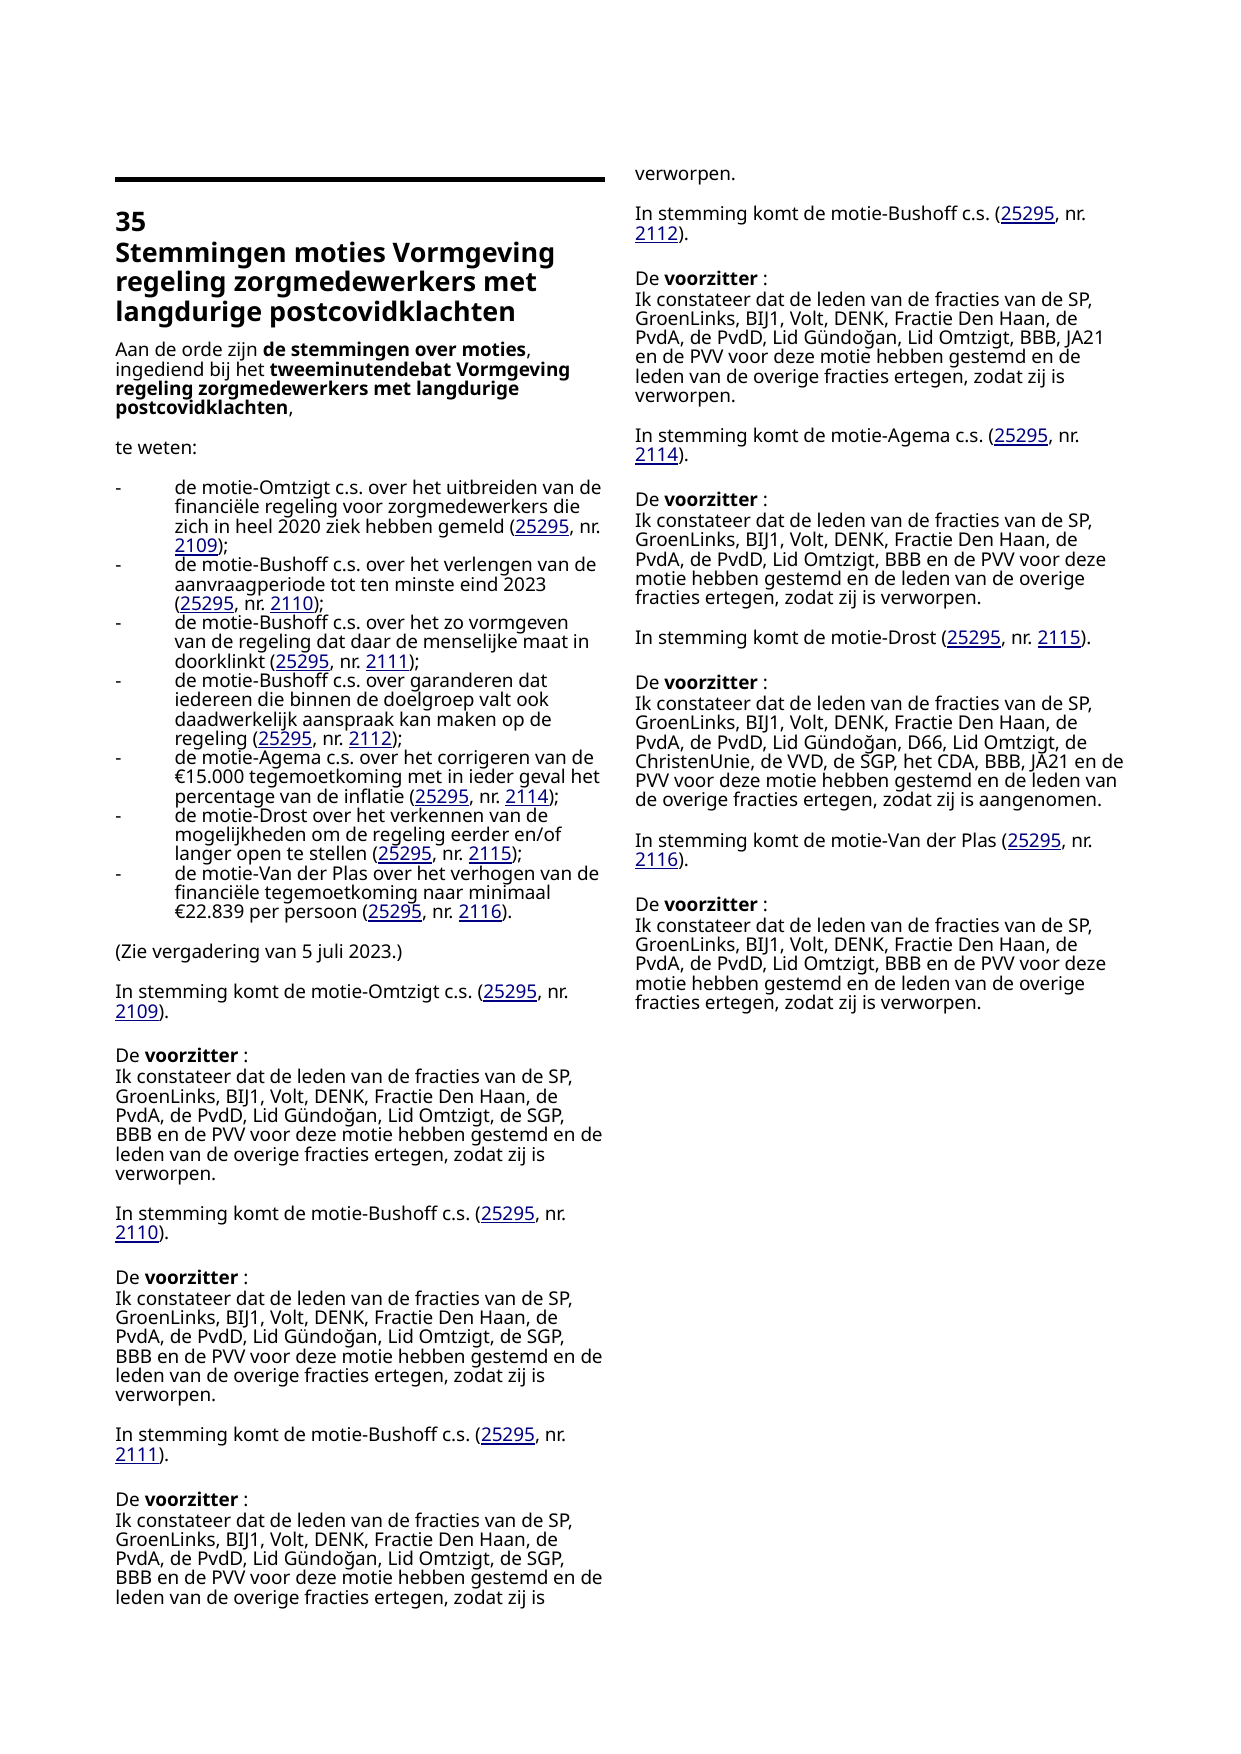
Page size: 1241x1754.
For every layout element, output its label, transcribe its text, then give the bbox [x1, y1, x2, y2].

text Ik constateer dat de leden van de fracties van de SP, GroenLinks, BIJ1, Volt, DENK, Fractie Den Haan, de PvdA, de PvdD, Lid Gündoğan, Lid Omtzigt, de SGP, BBB en de PVV voor deze motie hebben gestemd en de leden van de overige fracties ertegen, zodat zij is verworpen. [115, 1068, 605, 1184]
text Ik constateer dat de leden van de fracties van de SP, GroenLinks, BIJ1, Volt, DENK, Fractie Den Haan, de PvdA, de PvdD, Lid Omtzigt, BBB en de PVV voor deze motie hebben gestemd en de leden van de overige fracties ertegen, zodat zij is verworpen. [635, 512, 1125, 608]
list de motie-Van der Plas over het verhogen van de financiële tegemoetkoming naar minimaal €22.839 per persoon (25295, nr. 2116). [115, 865, 605, 922]
text De voorzitter : [635, 486, 1125, 512]
text te weten: [115, 439, 605, 458]
list de motie-Omtzigt c.s. over het uitbreiden van de financiële regeling voor zorgmedewerkers die zich in heel 2020 ziek hebben gemeld (25295, nr. 2109); [115, 479, 605, 556]
text In stemming komt de motie-Van der Plas (25295, nr. 2116). [635, 832, 1125, 870]
text 35 [115, 203, 605, 239]
text In stemming komt de motie-Bushoff c.s. (25295, nr. 2111). [115, 1426, 605, 1465]
text De voorzitter : [635, 891, 1125, 917]
text Ik constateer dat de leden van de fracties van de SP, GroenLinks, BIJ1, Volt, DENK, Fractie Den Haan, de PvdA, de PvdD, Lid Gündoğan, Lid Omtzigt, de SGP, BBB en de PVV voor deze motie hebben gestemd en de leden van de overige fracties ertegen, zodat zij is verworpen. [115, 1290, 605, 1406]
list de motie-Bushoff c.s. over het zo vormgeven van de regeling dat daar de menselijke maat in doorklinkt (25295, nr. 2111); [115, 614, 605, 672]
text De voorzitter : [115, 1043, 605, 1068]
text verworpen. [635, 165, 1125, 184]
text In stemming komt de motie-Omtzigt c.s. (25295, nr. 2109). [115, 983, 605, 1022]
text Ik constateer dat de leden van de fracties van de SP, GroenLinks, BIJ1, Volt, DENK, Fractie Den Haan, de PvdA, de PvdD, Lid Gündoğan, Lid Omtzigt, BBB, JA21 en de PVV voor deze motie hebben gestemd en de leden van de overige fracties ertegen, zodat zij is verworpen. [635, 291, 1125, 406]
text Ik constateer dat de leden van de fracties van de SP, GroenLinks, BIJ1, Volt, DENK, Fractie Den Haan, de PvdA, de PvdD, Lid Gündoğan, D66, Lid Omtzigt, de ChristenUnie, de VVD, de SGP, het CDA, BBB, JA21 en de PVV voor deze motie hebben gestemd en de leden van de overige fracties ertegen, zodat zij is aangenomen. [635, 695, 1125, 811]
text In stemming komt de motie-Bushoff c.s. (25295, nr. 2110). [115, 1205, 605, 1243]
text In stemming komt de motie-Agema c.s. (25295, nr. 2114). [635, 427, 1125, 466]
text In stemming komt de motie-Drost (25295, nr. 2115). [635, 629, 1125, 648]
text De voorzitter : [635, 265, 1125, 291]
text In stemming komt de motie-Bushoff c.s. (25295, nr. 2112). [635, 205, 1125, 244]
text De voorzitter : [635, 669, 1125, 695]
list de motie-Bushoff c.s. over garanderen dat iedereen die binnen de doelgroep valt ook daadwerkelijk aanspraak kan maken op de regeling (25295, nr. 2112); [115, 672, 605, 749]
text Stemmingen moties Vormgeving regeling zorgmedewerkers met langdurige postcovidklachten [115, 239, 605, 341]
text Ik constateer dat de leden van de fracties van de SP, GroenLinks, BIJ1, Volt, DENK, Fractie Den Haan, de PvdA, de PvdD, Lid Omtzigt, BBB en de PVV voor deze motie hebben gestemd en de leden van de overige fracties ertegen, zodat zij is verworpen. [635, 917, 1125, 1013]
text Ik constateer dat de leden van de fracties van de SP, GroenLinks, BIJ1, Volt, DENK, Fractie Den Haan, de PvdA, de PvdD, Lid Gündoğan, Lid Omtzigt, de SGP, BBB en de PVV voor deze motie hebben gestemd en de leden van de overige fracties ertegen, zodat zij is [115, 1512, 605, 1608]
text De voorzitter : [115, 1264, 605, 1290]
text (Zie vergadering van 5 juli 2023.) [115, 943, 605, 962]
list de motie-Drost over het verkennen van de mogelijkheden om de regeling eerder en/of langer open te stellen (25295, nr. 2115); [115, 807, 605, 865]
list de motie-Agema c.s. over het corrigeren van de €15.000 tegemoetkoming met in ieder geval het percentage van de inflatie (25295, nr. 2114); [115, 749, 605, 807]
list de motie-Bushoff c.s. over het verlengen van de aanvraagperiode tot ten minste eind 2023 (25295, nr. 2110); [115, 556, 605, 614]
text Aan de orde zijn de stemmingen over moties, ingediend bij het tweeminutendebat Vormgeving regeling zorgmedewerkers met langdurige postcovidklachten, [115, 341, 605, 418]
text De voorzitter : [115, 1486, 605, 1512]
